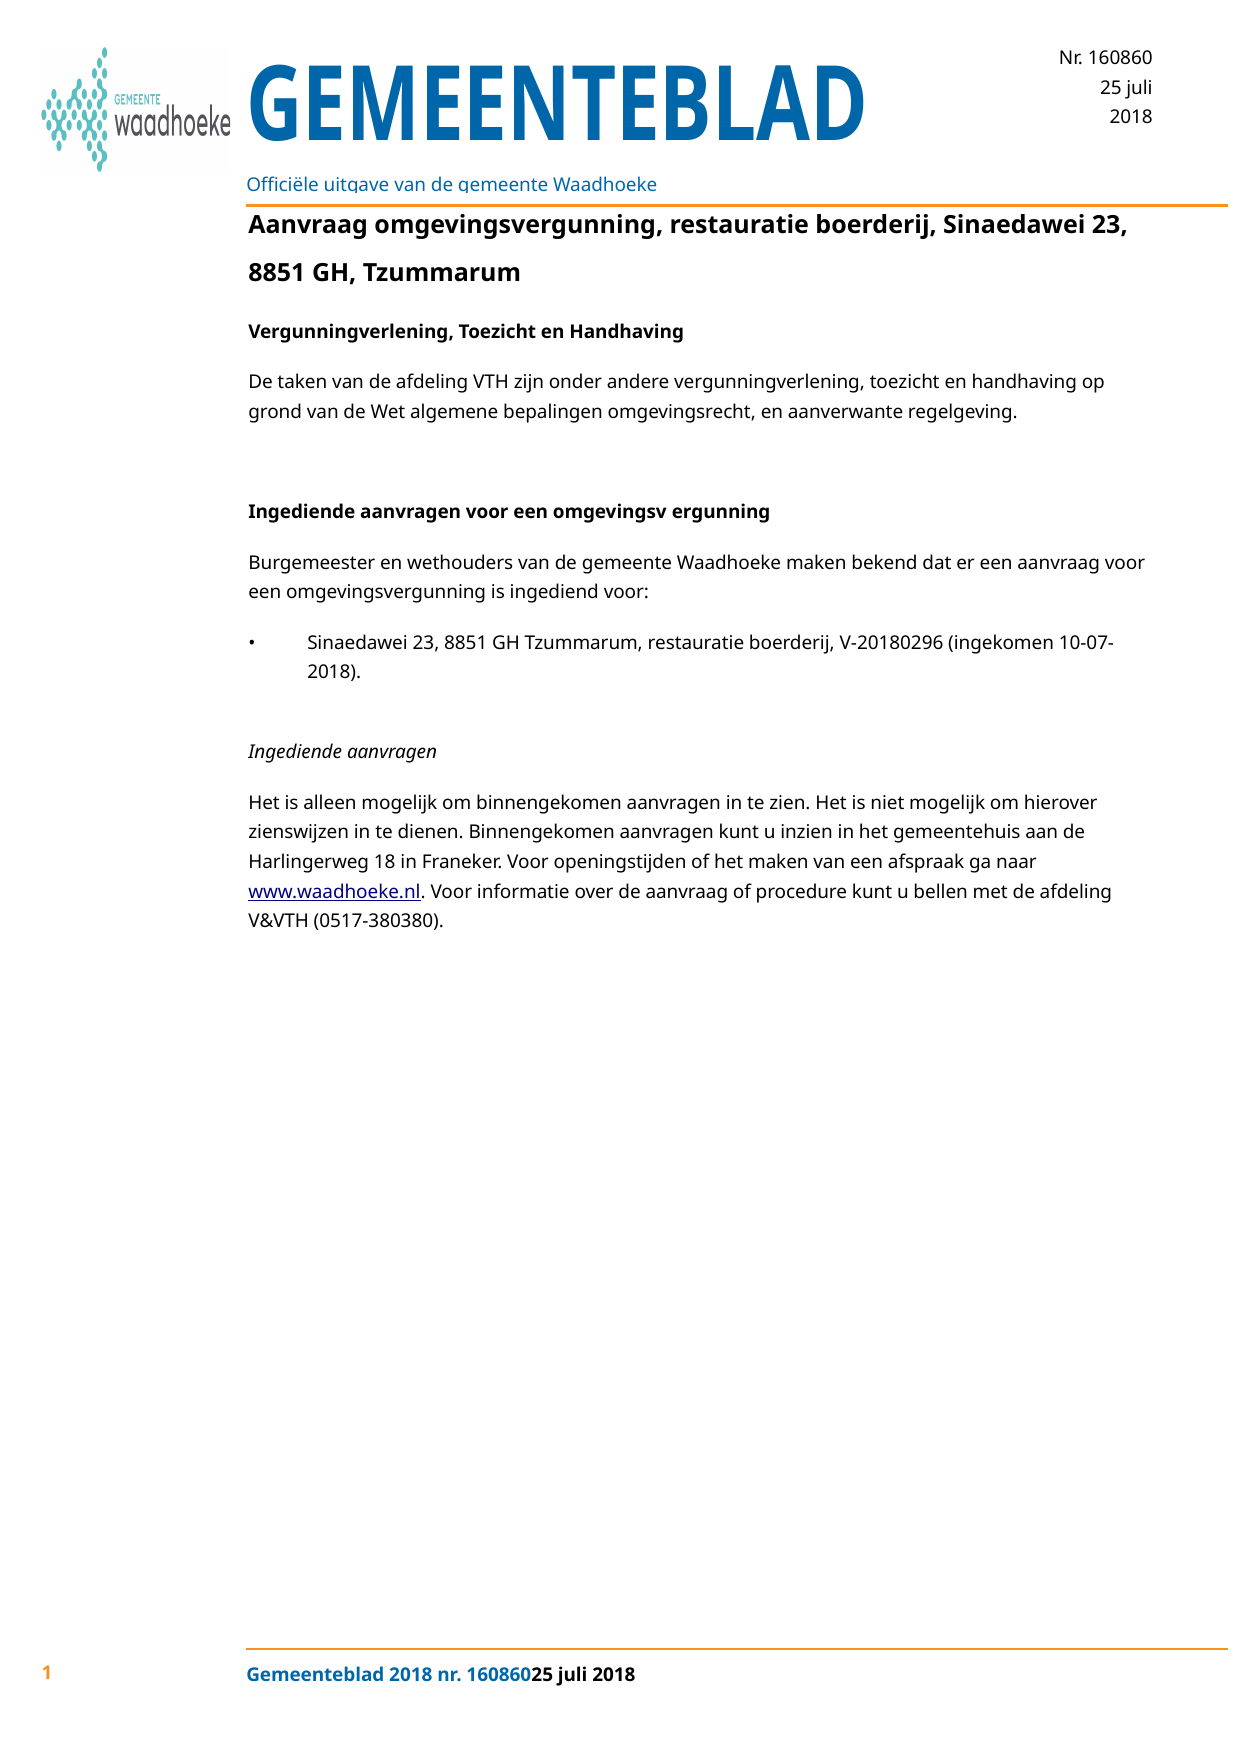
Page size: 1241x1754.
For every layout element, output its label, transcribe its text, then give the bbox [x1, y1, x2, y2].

list Sinaedawei 23, 8851 GH Tzummarum, restauratie boerderij, V-20180296 (ingekomen 10-07-2018). [248, 629, 1152, 684]
picture [41, 47, 231, 172]
text Aanvraag omgevingsvergunning, restauratie boerderij, Sinaedawei 23, 8851 GH, Tzummarum [248, 207, 1152, 288]
text Burgemeester en wethouders van de gemeente Waadhoeke maken bekend dat er een aanvraag voor een omgevingsvergunning is ingediend voor: [248, 549, 1152, 604]
text Ingediende aanvragen voor een omgevingsv ergunning [248, 499, 1152, 524]
text Vergunningverlening, Toezicht en Handhaving [248, 318, 1152, 344]
text De taken van de afdeling VTH zijn onder andere vergunningverlening, toezicht en handhaving op grond van de Wet algemene bepalingen omgevingsrecht, en aanverwante regelgeving. [248, 368, 1152, 424]
text Ingediende aanvragen [248, 739, 1152, 764]
text Het is alleen mogelijk om binnengekomen aanvragen in te zien. Het is niet mogelijk om hierover zienswijzen in te dienen. Binnengekomen aanvragen kunt u inzien in het gemeentehuis aan de Harlingerweg 18 in Franeker. Voor openingstijden of het maken van een afspraak ga naar www.waadhoeke.nl. Voor informatie over de aanvraag of procedure kunt u bellen met de afdeling V&VTH (0517-380380). [248, 789, 1152, 933]
